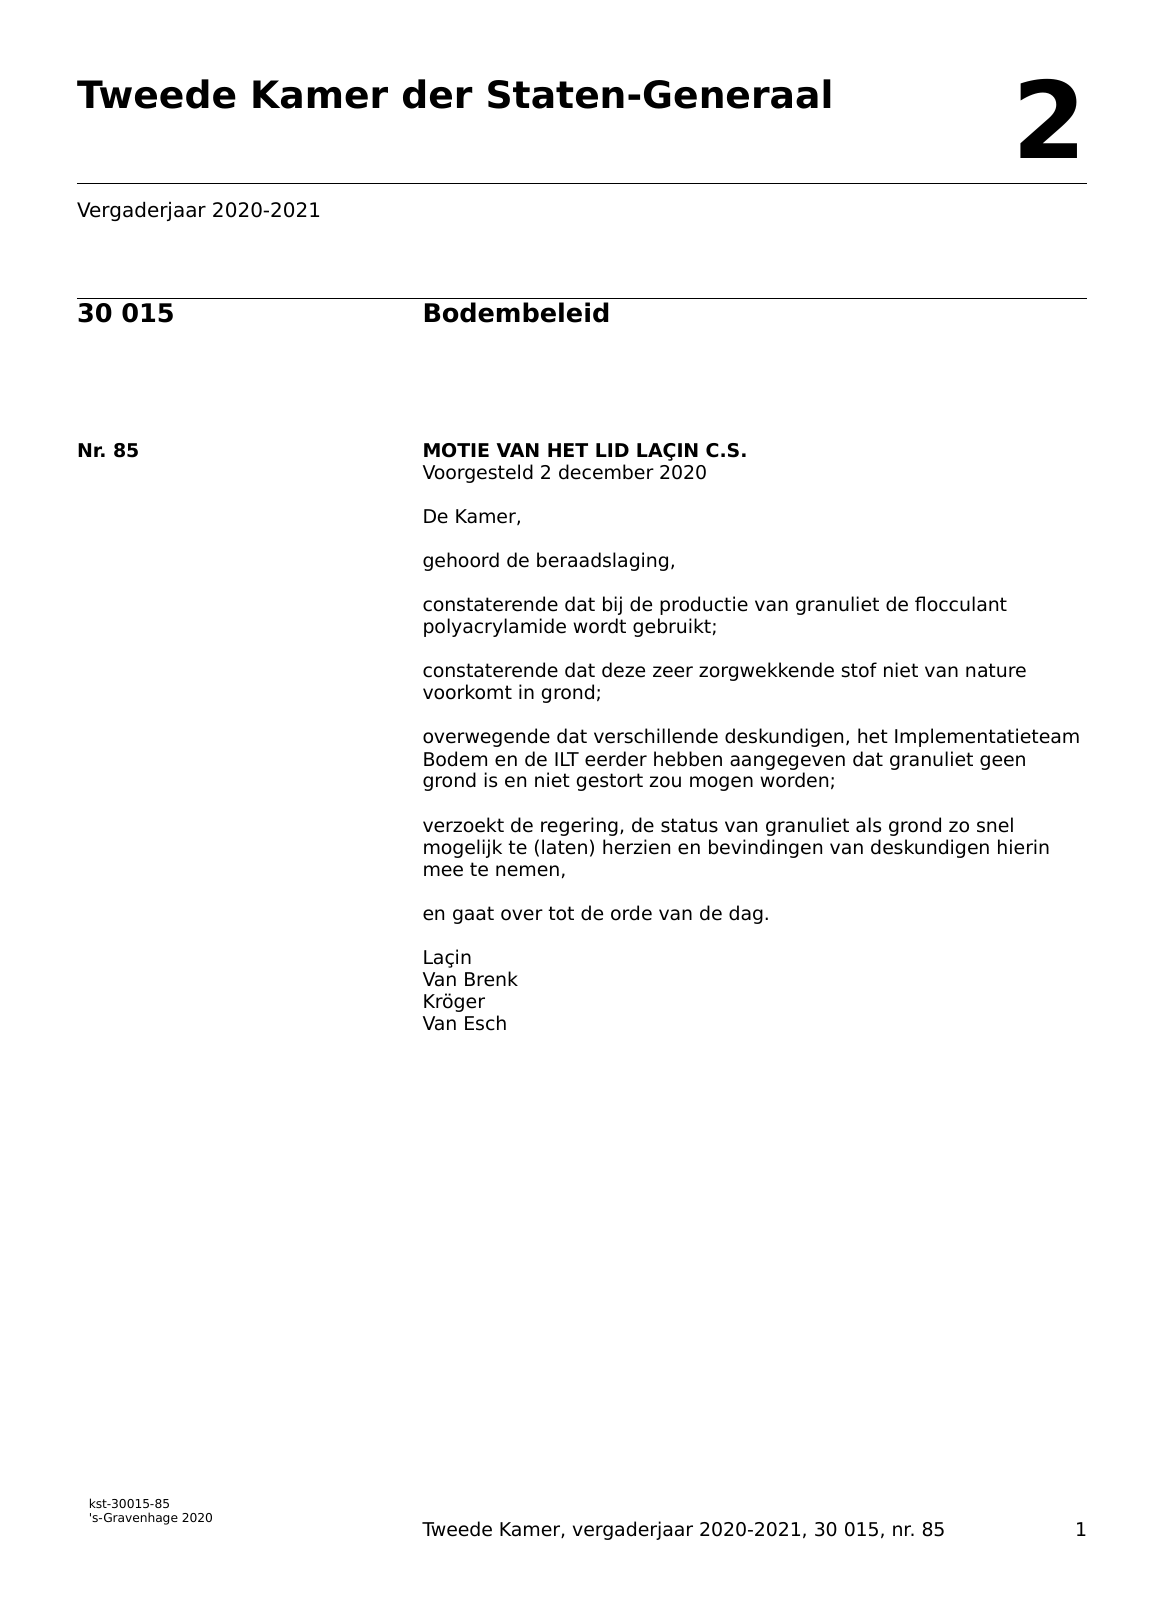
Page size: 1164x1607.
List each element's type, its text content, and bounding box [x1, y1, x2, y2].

text Kröger [422, 991, 1087, 1013]
text gehoord de beraadslaging, [422, 550, 1087, 572]
subtitle 30 015 Bodembeleid [77, 299, 1087, 329]
text Van Esch [422, 1013, 1087, 1035]
table_header Tweede Kamer der Staten-Generaal [77, 59, 886, 183]
text constaterende dat bij de productie van granuliet de flocculant polyacrylamide wordt gebruikt; [422, 594, 1087, 638]
text en gaat over tot de orde van de dag. [422, 903, 1087, 925]
table_cell Vergaderjaar 2020-2021 [77, 184, 1087, 298]
text kst-30015-85 [88, 1497, 323, 1511]
text De Kamer, [422, 506, 1087, 528]
text verzoekt de regering, de status van granuliet als grond zo snel mogelijk te (laten) herzien en bevindingen van deskundigen hierin mee te nemen, [422, 814, 1087, 881]
text overwegende dat verschillende deskundigen, het Implementatieteam Bodem en de ILT eerder hebben aangegeven dat granuliet geen grond is en niet gestort zou mogen worden; [422, 726, 1087, 792]
text constaterende dat deze zeer zorgwekkende stof niet van nature voorkomt in grond; [422, 660, 1087, 704]
table_header 2 [886, 59, 1087, 183]
subtitle Nr. 85 MOTIE VAN HET LID LAҪIN C.S. [77, 440, 1087, 462]
text 's-Gravenhage 2020 [88, 1511, 323, 1525]
text Laçin [422, 947, 1087, 969]
text Van Brenk [422, 969, 1087, 991]
text Voorgesteld 2 december 2020 [422, 462, 1087, 484]
